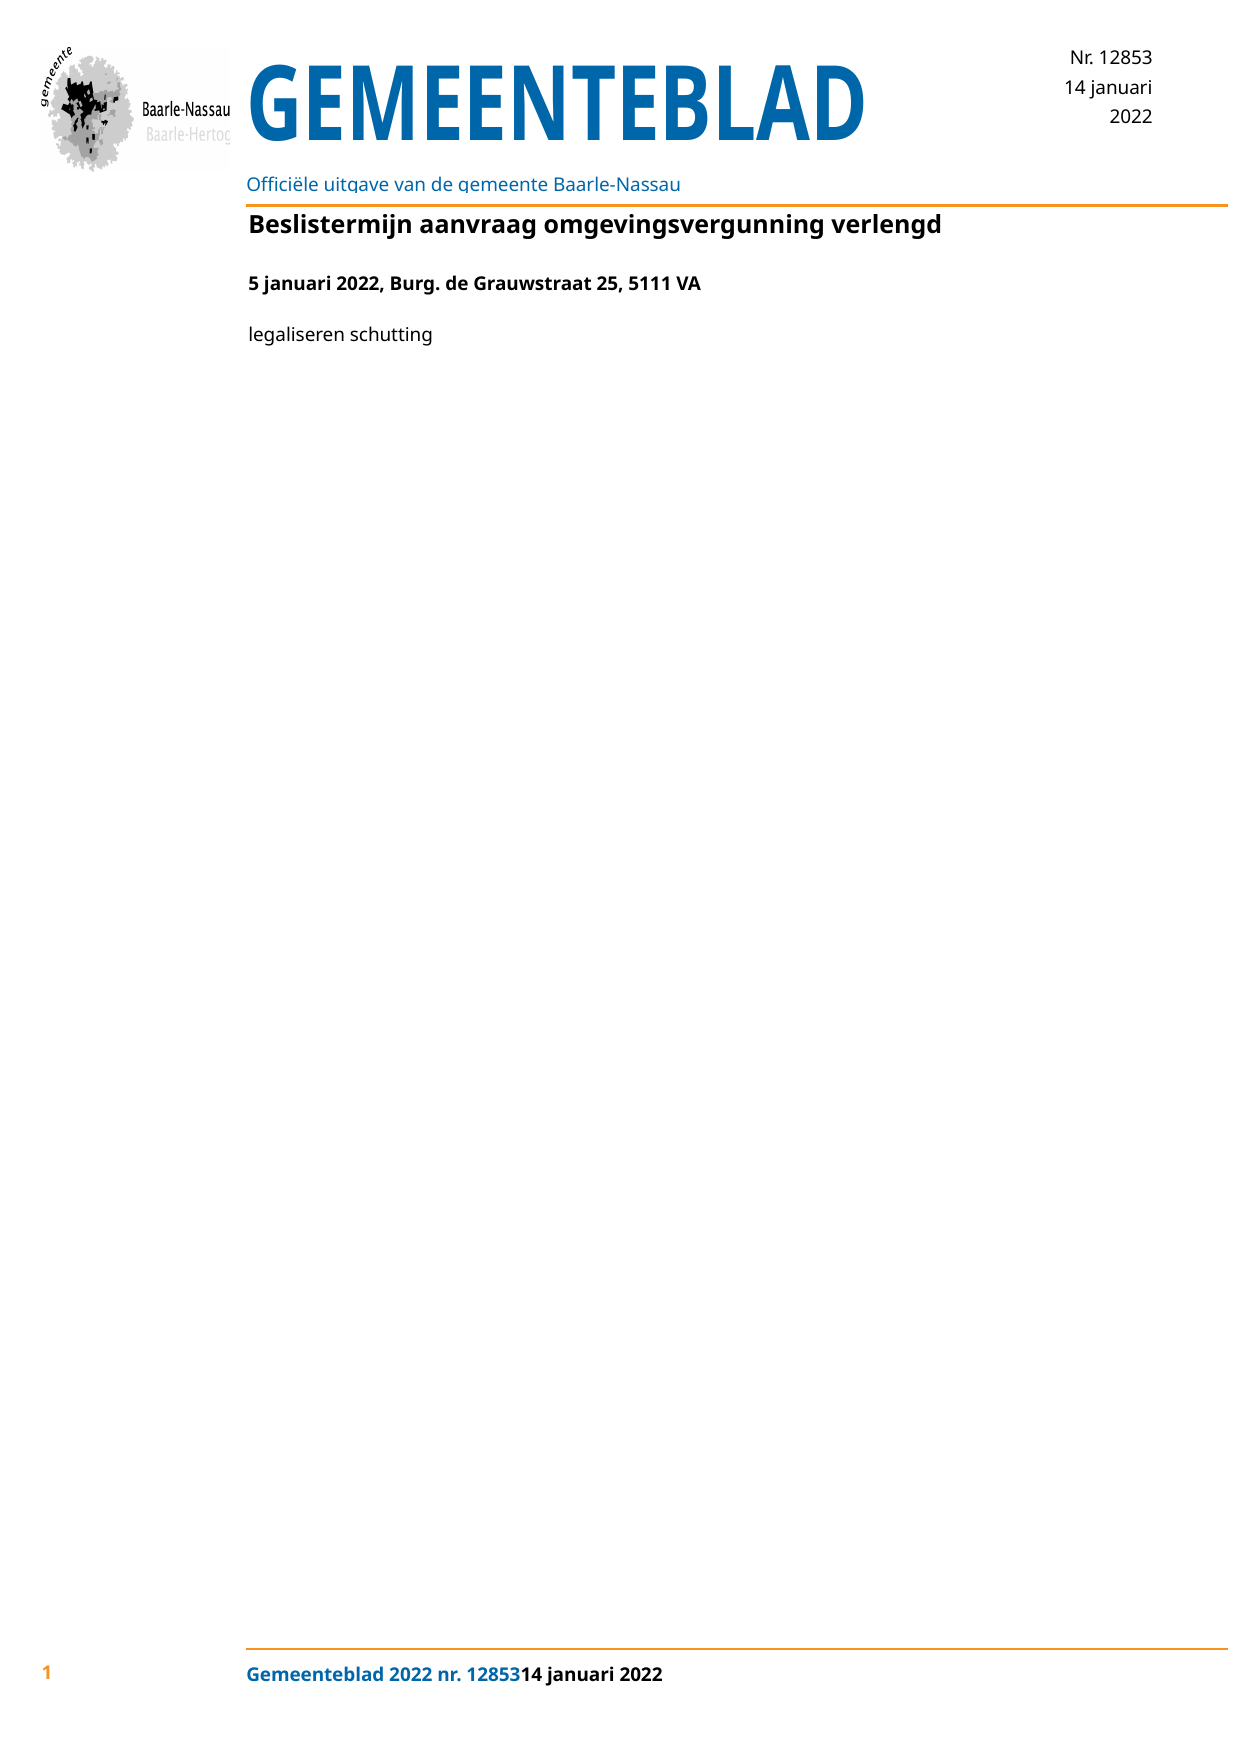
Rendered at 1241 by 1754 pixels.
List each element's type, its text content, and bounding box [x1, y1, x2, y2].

picture [41, 47, 231, 172]
text 5 januari 2022, Burg. de Grauwstraat 25, 5111 VA [248, 270, 1152, 296]
text legaliseren schutting [248, 321, 1152, 346]
text Beslistermijn aanvraag omgevingsvergunning verlengd [248, 207, 1152, 241]
